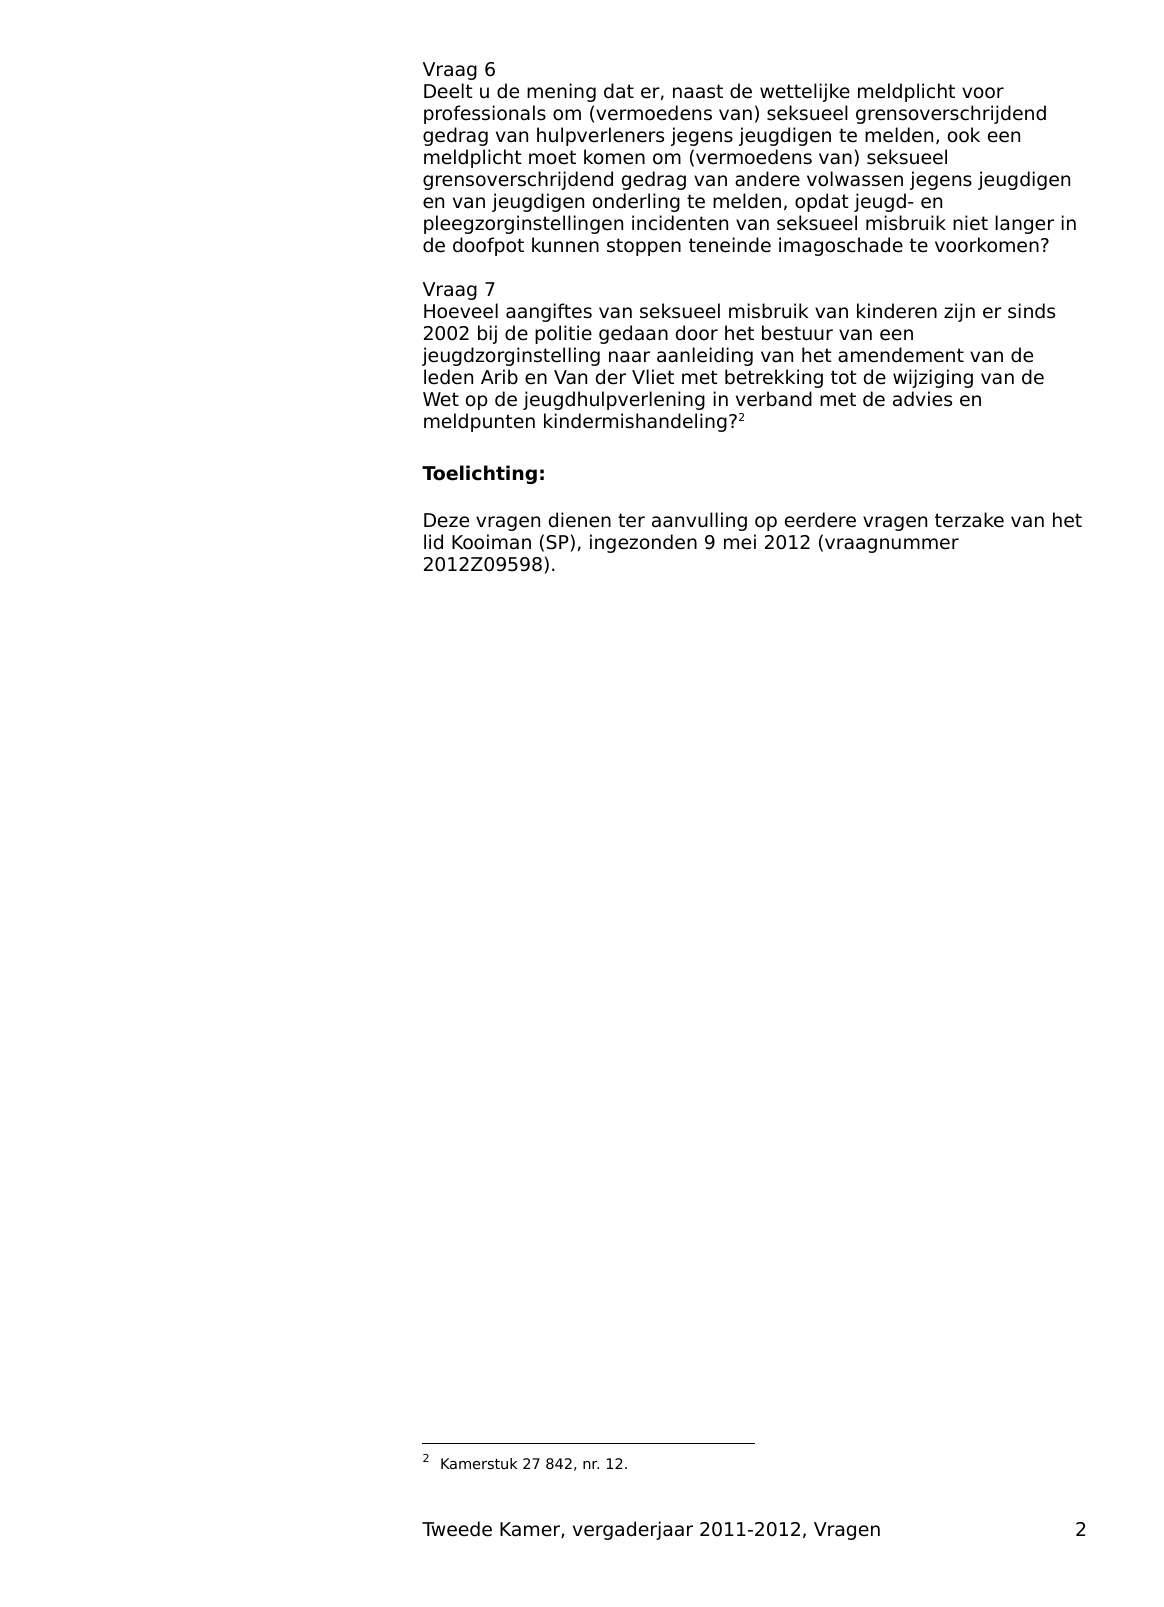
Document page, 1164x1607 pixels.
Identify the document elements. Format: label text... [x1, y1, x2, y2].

text Kamerstuk 27 842, nr. 12. [422, 1452, 1087, 1474]
text Hoeveel aangiftes van seksueel misbruik van kinderen zijn er sinds 2002 bij de politie gedaan door het bestuur van een jeugdzorginstelling naar aanleiding van het amendement van de leden Arib en Van der Vliet met betrekking tot de wijziging van de Wet op de jeugdhulpverlening in verband met de advies en meldpunten kindermishandeling? [422, 301, 1087, 433]
subtitle Toelichting: [422, 463, 1087, 485]
text Vraag 7 [422, 279, 1087, 301]
text Deelt u de mening dat er, naast de wettelijke meldplicht voor professionals om (vermoedens van) seksueel grensoverschrijdend gedrag van hulpverleners jegens jeugdigen te melden, ook een meldplicht moet komen om (vermoedens van) seksueel grensoverschrijdend gedrag van andere volwassen jegens jeugdigen en van jeugdigen onderling te melden, opdat jeugd- en pleegzorginstellingen incidenten van seksueel misbruik niet langer in de doofpot kunnen stoppen teneinde imagoschade te voorkomen? [422, 81, 1087, 257]
text Vraag 6 [422, 59, 1087, 81]
text Deze vragen dienen ter aanvulling op eerdere vragen terzake van het lid Kooiman (SP), ingezonden 9 mei 2012 (vraagnummer 2012Z09598). [422, 510, 1087, 576]
